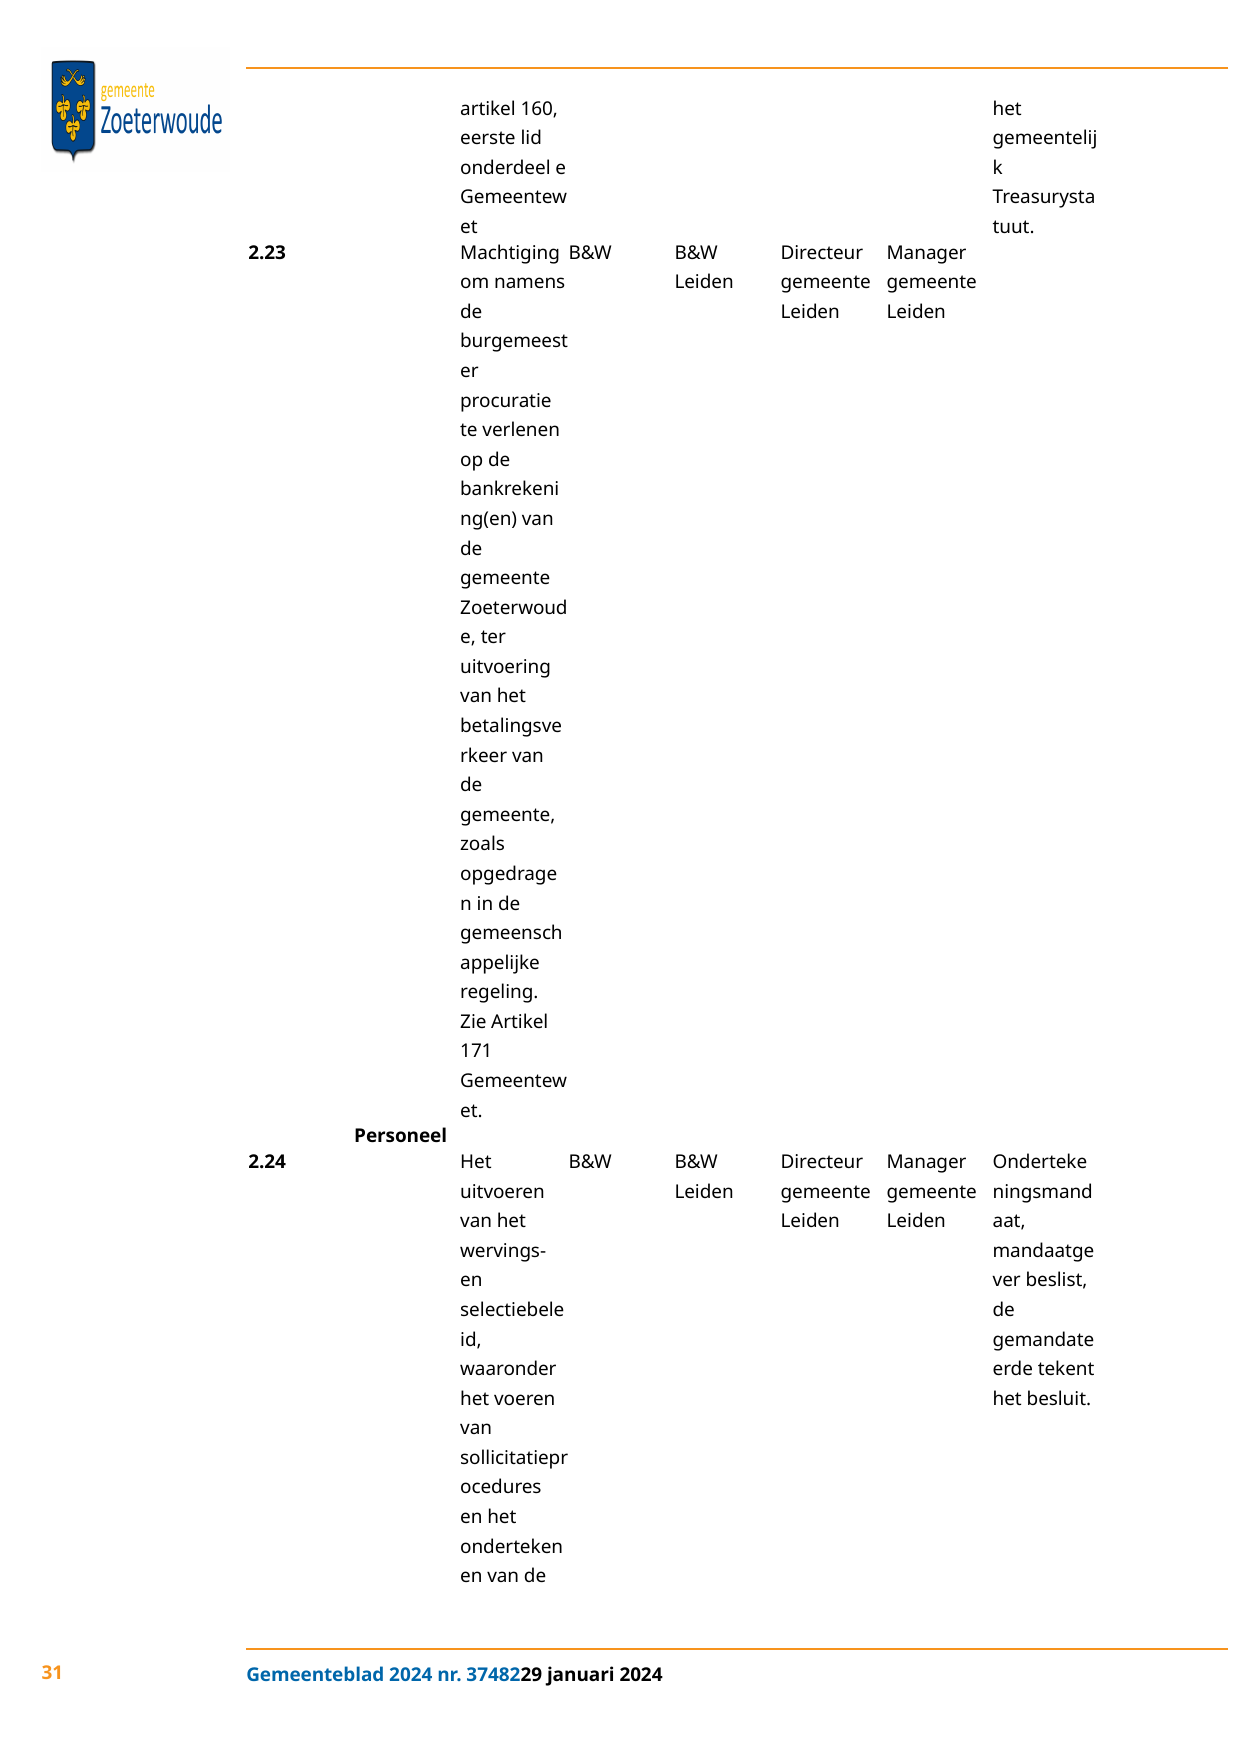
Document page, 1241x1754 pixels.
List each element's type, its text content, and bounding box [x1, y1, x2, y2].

picture [41, 47, 231, 172]
table_cell [354, 239, 460, 1122]
table_cell [460, 1123, 568, 1148]
table_cell [674, 95, 780, 239]
table_cell [993, 239, 1098, 1122]
table_cell Manager gemeente Leiden [886, 239, 992, 1122]
table_cell [674, 1123, 780, 1148]
table_cell [248, 95, 354, 239]
table_cell [354, 95, 460, 239]
table_cell Het uitvoeren van het wervings- en selectiebeleid, waaronder het voeren van sollicitatieprocedures en het ondertekenen van de [460, 1148, 568, 1588]
table_cell Directeur gemeente Leiden [780, 1148, 886, 1588]
table_cell [993, 1123, 1098, 1148]
table_cell B&W Leiden [674, 1148, 780, 1588]
table_cell Machtiging om namens de burgemeester procuratie te verlenen op de bankrekening(en) van de gemeente Zoeterwoude, ter uitvoering van het betalingsverkeer van de gemeente, zoals opgedragen in de gemeenschappelijke regeling. Zie Artikel 171 Gemeentewet. [460, 239, 568, 1122]
table_cell [780, 95, 886, 239]
table_cell [354, 1148, 460, 1588]
table_cell 2.23 [248, 239, 354, 1122]
table_cell Directeur gemeente Leiden [780, 239, 886, 1122]
table_cell B&W [568, 239, 674, 1122]
table_cell [780, 1123, 886, 1148]
table_cell [568, 95, 674, 239]
table_cell artikel 160, eerste lid onderdeel e Gemeentewet [460, 95, 568, 239]
table_cell [886, 1123, 992, 1148]
table_cell B&W [568, 1148, 674, 1588]
table_cell het gemeentelijk Treasurystatuut. [993, 95, 1098, 239]
table_cell Manager gemeente Leiden [886, 1148, 992, 1588]
table_cell Personeel [354, 1123, 460, 1148]
table_cell 2.24 [248, 1148, 354, 1588]
table_cell B&W Leiden [674, 239, 780, 1122]
table_cell [568, 1123, 674, 1148]
table_cell Ondertekeningsmandaat, mandaatgever beslist, de gemandateerde tekent het besluit. [993, 1148, 1098, 1588]
table_cell [248, 1123, 354, 1148]
table_cell [886, 95, 992, 239]
